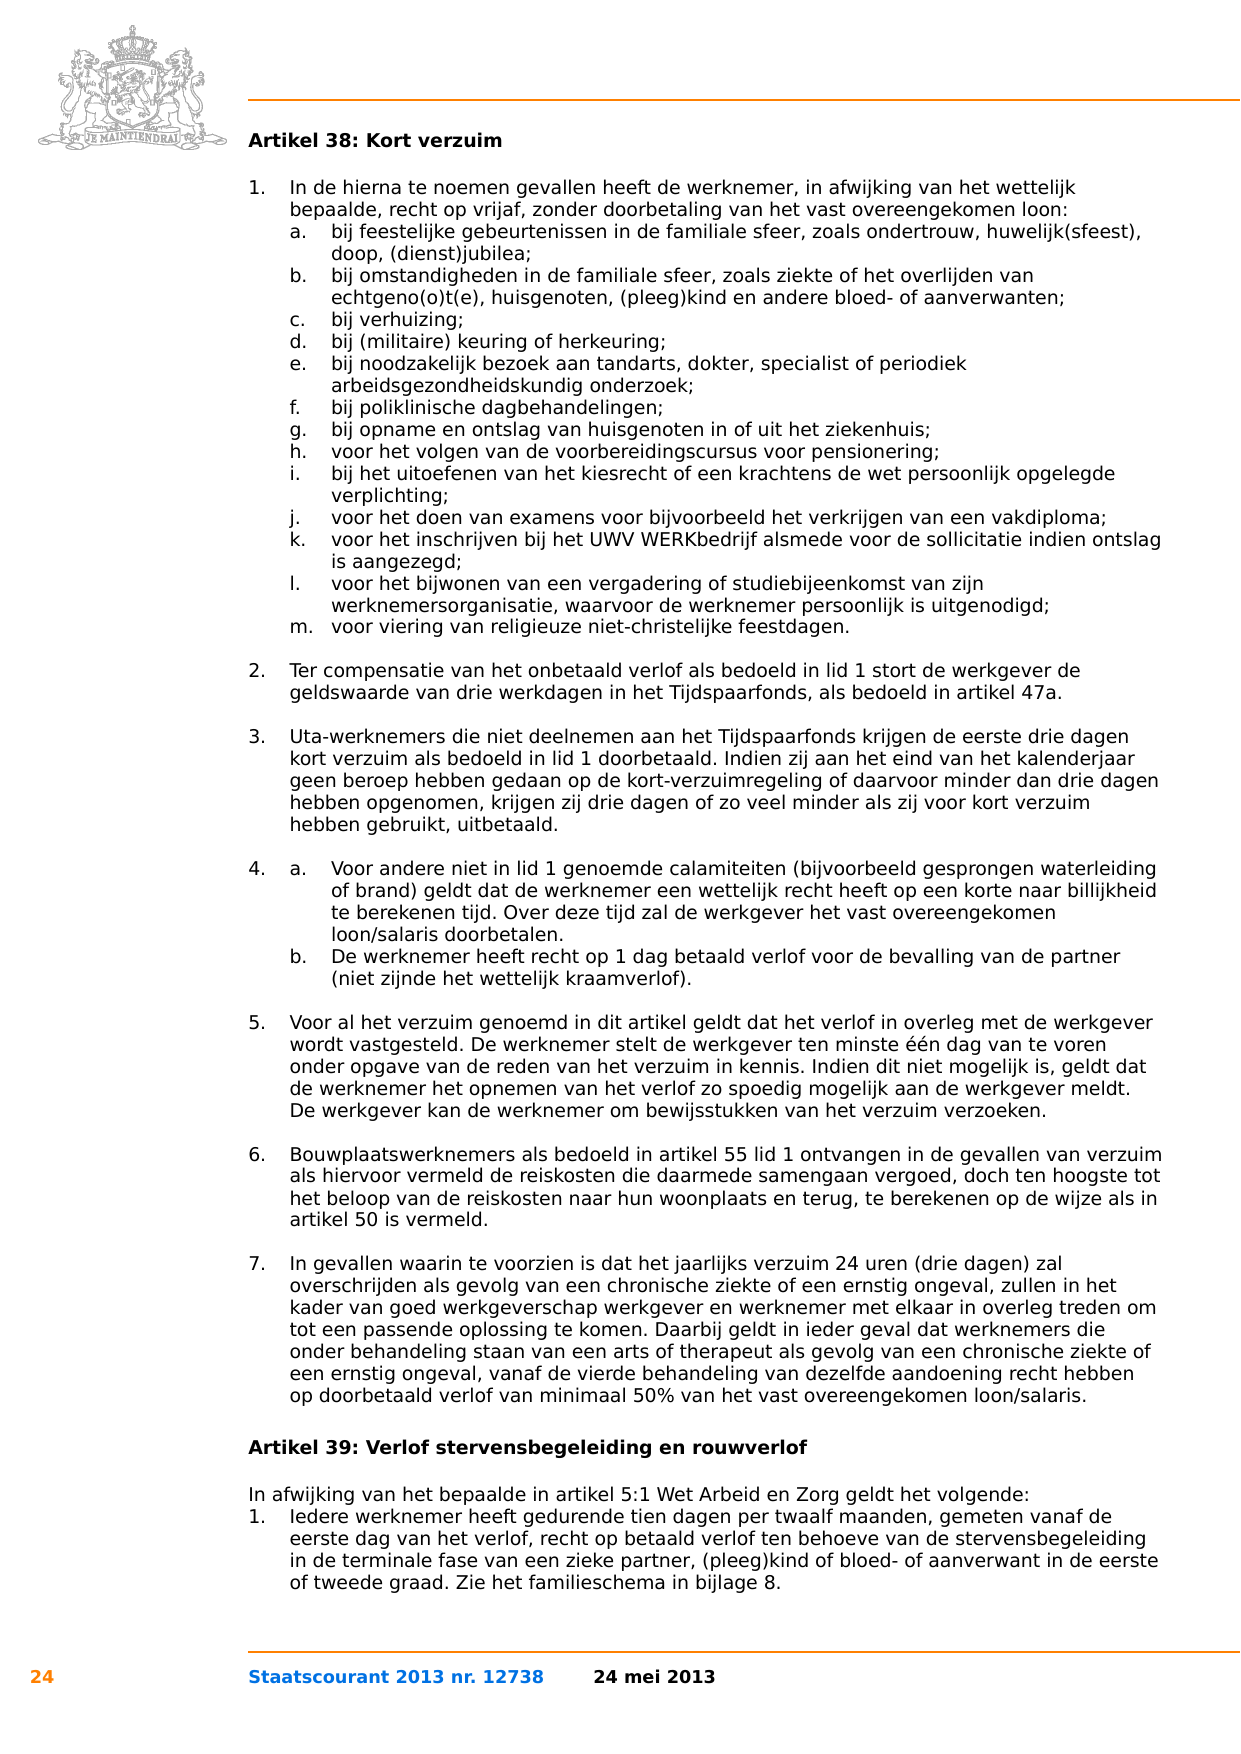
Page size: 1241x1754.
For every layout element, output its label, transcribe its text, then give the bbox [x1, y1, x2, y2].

text 4. a. Voor andere niet in lid 1 genoemde calamiteiten (bijvoorbeeld gesprongen waterleiding of brand) geldt dat de werknemer een wettelijk recht heeft op een korte naar billijkheid te berekenen tijd. Over deze tijd zal de werkgever het vast overeengekomen loon/salaris doorbetalen. [248, 858, 1163, 946]
text i. bij het uitoefenen van het kiesrecht of een krachtens de wet persoonlijk opgelegde verplichting; [289, 463, 1163, 507]
text m. voor viering van religieuze niet-christelijke feestdagen. [289, 616, 1163, 638]
text g. bij opname en ontslag van huisgenoten in of uit het ziekenhuis; [289, 419, 1163, 441]
text 1. Iedere werknemer heeft gedurende tien dagen per twaalf maanden, gemeten vanaf de eerste dag van het verlof, recht op betaald verlof ten behoeve van de stervensbegeleiding in de terminale fase van een zieke partner, (pleeg)kind of bloed- of aanverwant in de eerste of tweede graad. Zie het familieschema in bijlage 8. [248, 1506, 1163, 1594]
text 6. Bouwplaatswerknemers als bedoeld in artikel 55 lid 1 ontvangen in de gevallen van verzuim als hiervoor vermeld de reiskosten die daarmede samengaan vergoed, doch ten hoogste tot het beloop van de reiskosten naar hun woonplaats en terug, te berekenen op de wijze als in artikel 50 is vermeld. [248, 1143, 1163, 1231]
text 1. In de hierna te noemen gevallen heeft de werknemer, in afwijking van het wettelijk bepaalde, recht op vrijaf, zonder doorbetaling van het vast overeengekomen loon: [248, 177, 1163, 221]
picture [38, 25, 227, 150]
subtitle Artikel 39: Verlof stervensbegeleiding en rouwverlof [248, 1437, 1163, 1459]
text j. voor het doen van examens voor bijvoorbeeld het verkrijgen van een vakdiploma; [289, 507, 1163, 528]
text 5. Voor al het verzuim genoemd in dit artikel geldt dat het verlof in overleg met de werkgever wordt vastgesteld. De werknemer stelt de werkgever ten minste één dag van te voren onder opgave van de reden van het verzuim in kennis. Indien dit niet mogelijk is, geldt dat de werknemer het opnemen van het verlof zo spoedig mogelijk aan de werkgever meldt. De werkgever kan de werknemer om bewijsstukken van het verzuim verzoeken. [248, 1012, 1163, 1122]
text e. bij noodzakelijk bezoek aan tandarts, dokter, specialist of periodiek arbeidsgezondheidskundig onderzoek; [289, 353, 1163, 397]
text k. voor het inschrijven bij het UWV WERKbedrijf alsmede voor de sollicitatie indien ontslag is aangezegd; [289, 528, 1163, 572]
text l. voor het bijwonen van een vergadering of studiebijeenkomst van zijn werknemersorganisatie, waarvoor de werknemer persoonlijk is uitgenodigd; [289, 572, 1163, 616]
text 7. In gevallen waarin te voorzien is dat het jaarlijks verzuim 24 uren (drie dagen) zal overschrijden als gevolg van een chronische ziekte of een ernstig ongeval, zullen in het kader van goed werkgeverschap werkgever en werknemer met elkaar in overleg treden om tot een passende oplossing te komen. Daarbij geldt in ieder geval dat werknemers die onder behandeling staan van een arts of therapeut als gevolg van een chronische ziekte of een ernstig ongeval, vanaf de vierde behandeling van dezelfde aandoening recht hebben op doorbetaald verlof van minimaal 50% van het vast overeengekomen loon/salaris. [248, 1253, 1163, 1407]
text b. De werknemer heeft recht op 1 dag betaald verlof voor de bevalling van de partner (niet zijnde het wettelijk kraamverlof). [289, 946, 1163, 990]
text a. bij feestelijke gebeurtenissen in de familiale sfeer, zoals ondertrouw, huwelijk(sfeest), doop, (dienst)jubilea; [289, 221, 1163, 265]
subtitle Artikel 38: Kort verzuim [248, 130, 1163, 152]
text b. bij omstandigheden in de familiale sfeer, zoals ziekte of het overlijden van echtgeno(o)t(e), huisgenoten, (pleeg)kind en andere bloed- of aanverwanten; [289, 265, 1163, 309]
text In afwijking van het bepaalde in artikel 5:1 Wet Arbeid en Zorg geldt het volgende: [248, 1484, 1163, 1506]
text d. bij (militaire) keuring of herkeuring; [289, 331, 1163, 353]
text 3. Uta-werknemers die niet deelnemen aan het Tijdspaarfonds krijgen de eerste drie dagen kort verzuim als bedoeld in lid 1 doorbetaald. Indien zij aan het eind van het kalenderjaar geen beroep hebben gedaan op de kort-verzuimregeling of daarvoor minder dan drie dagen hebben opgenomen, krijgen zij drie dagen of zo veel minder als zij voor kort verzuim hebben gebruikt, uitbetaald. [248, 726, 1163, 836]
text c. bij verhuizing; [289, 309, 1163, 331]
text f. bij poliklinische dagbehandelingen; [289, 397, 1163, 419]
text h. voor het volgen van de voorbereidingscursus voor pensionering; [289, 441, 1163, 463]
text 2. Ter compensatie van het onbetaald verlof als bedoeld in lid 1 stort de werkgever de geldswaarde van drie werkdagen in het Tijdspaarfonds, als bedoeld in artikel 47a. [248, 660, 1163, 704]
